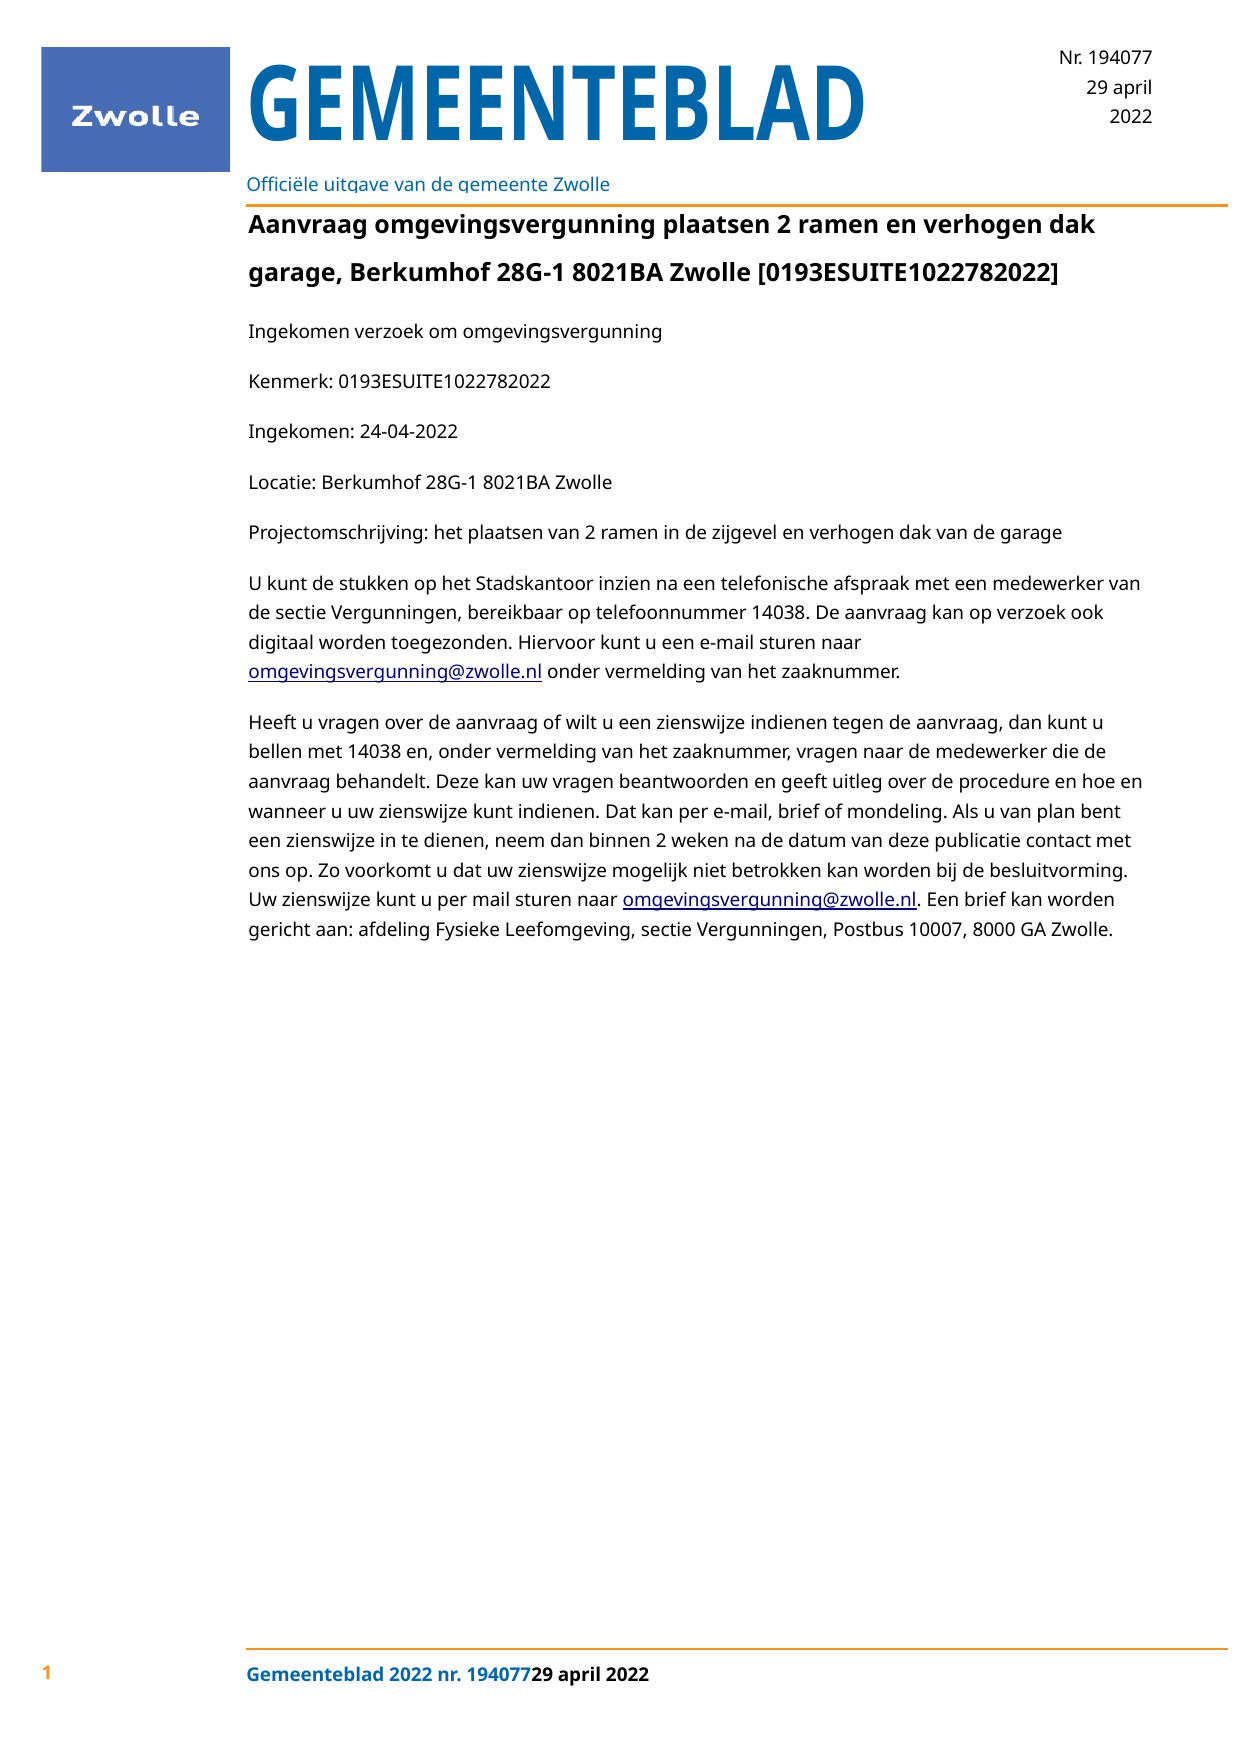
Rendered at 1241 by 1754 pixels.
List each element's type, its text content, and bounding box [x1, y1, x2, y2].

text Projectomschrijving: het plaatsen van 2 ramen in de zijgevel en verhogen dak van de garage [248, 519, 1152, 545]
text Heeft u vragen over de aanvraag of wilt u een zienswijze indienen tegen de aanvraag, dan kunt u bellen met 14038 en, onder vermelding van het zaaknummer, vragen naar de medewerker die de aanvraag behandelt. Deze kan uw vragen beantwoorden en geeft uitleg over de procedure en hoe en wanneer u uw zienswijze kunt indienen. Dat kan per e-mail, brief of mondeling. Als u van plan bent een zienswijze in te dienen, neem dan binnen 2 weken na de datum van deze publicatie contact met ons op. Zo voorkomt u dat uw zienswijze mogelijk niet betrokken kan worden bij de besluitvorming. Uw zienswijze kunt u per mail sturen naar omgevingsvergunning@zwolle.nl. Een brief kan worden gericht aan: afdeling Fysieke Leefomgeving, sectie Vergunningen, Postbus 10007, 8000 GA Zwolle. [248, 709, 1152, 942]
text Kenmerk: 0193ESUITE1022782022 [248, 368, 1152, 394]
text Ingekomen: 24-04-2022 [248, 419, 1152, 444]
picture [41, 47, 231, 172]
text Ingekomen verzoek om omgevingsvergunning [248, 318, 1152, 344]
text Aanvraag omgevingsvergunning plaatsen 2 ramen en verhogen dak garage, Berkumhof 28G-1 8021BA Zwolle [0193ESUITE1022782022] [248, 207, 1152, 288]
text Locatie: Berkumhof 28G-1 8021BA Zwolle [248, 469, 1152, 495]
text U kunt de stukken op het Stadskantoor inzien na een telefonische afspraak met een medewerker van de sectie Vergunningen, bereikbaar op telefoonnummer 14038. De aanvraag kan op verzoek ook digitaal worden toegezonden. Hiervoor kunt u een e-mail sturen naar omgevingsvergunning@zwolle.nl onder vermelding van het zaaknummer. [248, 570, 1152, 684]
